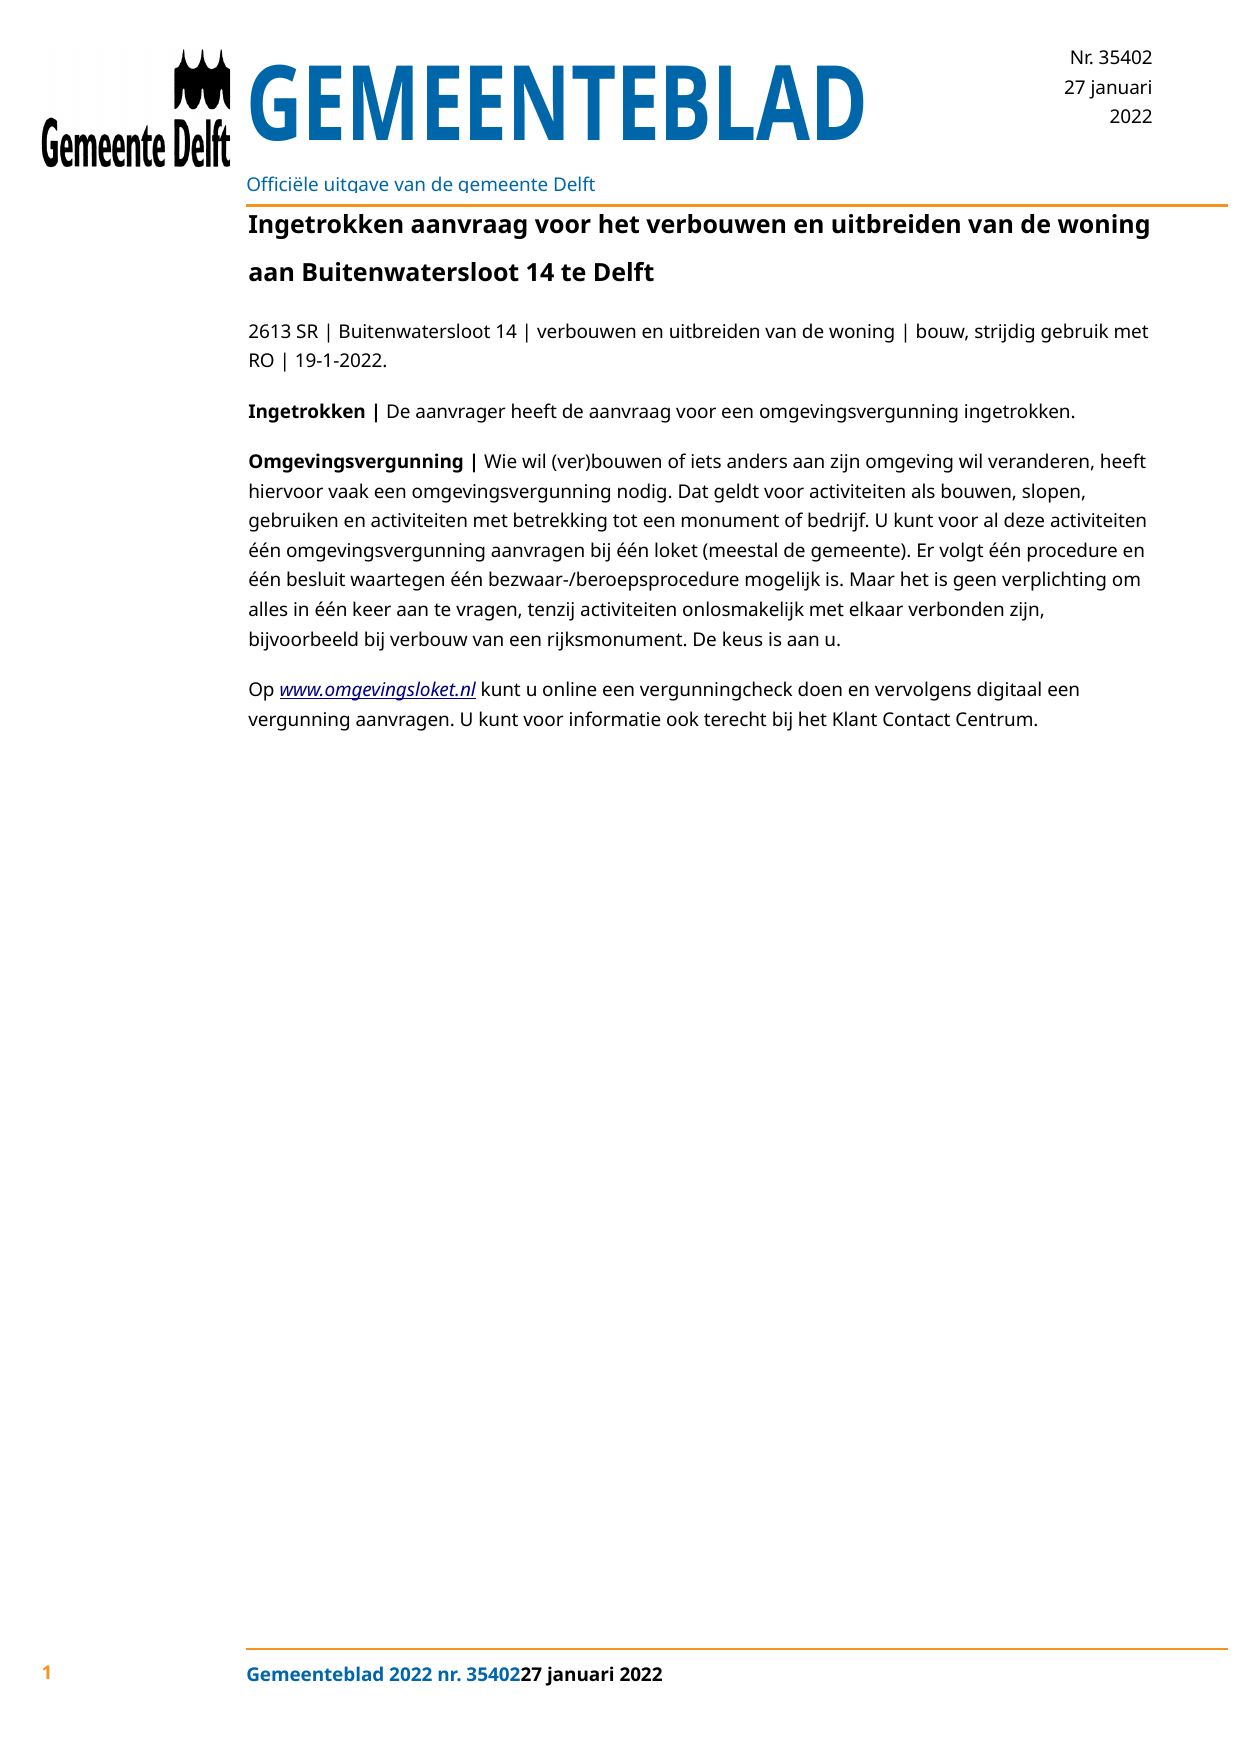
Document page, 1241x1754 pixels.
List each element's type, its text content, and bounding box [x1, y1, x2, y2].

text Omgevingsvergunning | Wie wil (ver)bouwen of iets anders aan zijn omgeving wil veranderen, heeft hiervoor vaak een omgevingsvergunning nodig. Dat geldt voor activiteiten als bouwen, slopen, gebruiken en activiteiten met betrekking tot een monument of bedrijf. U kunt voor al deze activiteiten één omgevingsvergunning aanvragen bij één loket (meestal de gemeente). Er volgt één procedure en één besluit waartegen één bezwaar-/beroepsprocedure mogelijk is. Maar het is geen verplichting om alles in één keer aan te vragen, tenzij activiteiten onlosmakelijk met elkaar verbonden zijn, bijvoorbeeld bij verbouw van een rijksmonument. De keus is aan u. [248, 448, 1152, 652]
text Op www.omgevingsloket.nl kunt u online een vergunningcheck doen en vervolgens digitaal een vergunning aanvragen. U kunt voor informatie ook terecht bij het Klant Contact Centrum. [248, 676, 1152, 732]
text Ingetrokken aanvraag voor het verbouwen en uitbreiden van de woning aan Buitenwatersloot 14 te Delft [248, 207, 1152, 288]
text Ingetrokken | De aanvrager heeft de aanvraag voor een omgevingsvergunning ingetrokken. [248, 398, 1152, 424]
text 2613 SR | Buitenwatersloot 14 | verbouwen en uitbreiden van de woning | bouw, strijdig gebruik met RO | 19-1-2022. [248, 318, 1152, 373]
picture [41, 47, 231, 172]
